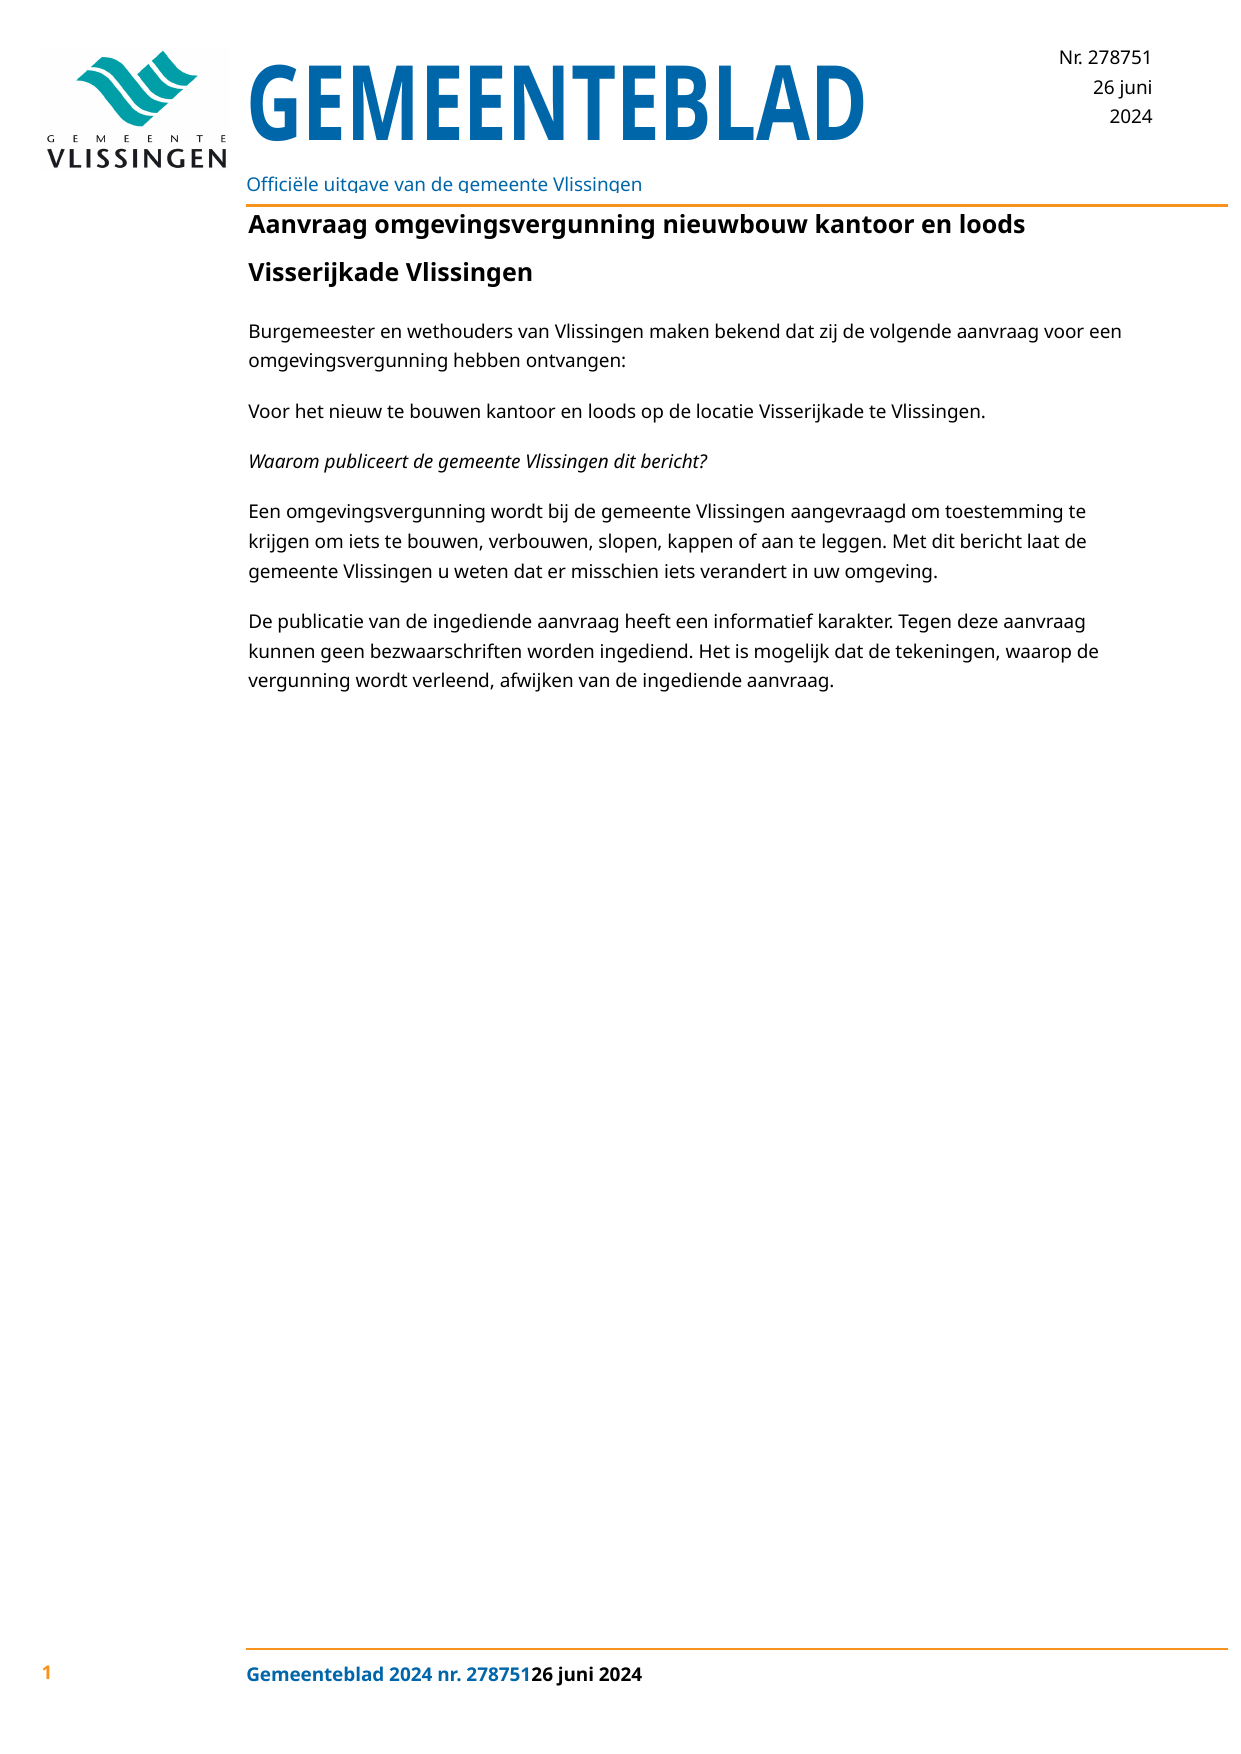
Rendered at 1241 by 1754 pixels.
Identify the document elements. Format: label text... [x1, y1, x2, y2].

text Een omgevingsvergunning wordt bij de gemeente Vlissingen aangevraagd om toestemming te krijgen om iets te bouwen, verbouwen, slopen, kappen of aan te leggen. Met dit bericht laat de gemeente Vlissingen u weten dat er misschien iets verandert in uw omgeving. [248, 499, 1152, 584]
text Waarom publiceert de gemeente Vlissingen dit bericht? [248, 448, 1152, 474]
picture [41, 47, 231, 172]
text Burgemeester en wethouders van Vlissingen maken bekend dat zij de volgende aanvraag voor een omgevingsvergunning hebben ontvangen: [248, 318, 1152, 373]
text Aanvraag omgevingsvergunning nieuwbouw kantoor en loods Visserijkade Vlissingen [248, 207, 1152, 288]
text Voor het nieuw te bouwen kantoor en loods op de locatie Visserijkade te Vlissingen. [248, 398, 1152, 424]
text De publicatie van de ingediende aanvraag heeft een informatief karakter. Tegen deze aanvraag kunnen geen bezwaarschriften worden ingediend. Het is mogelijk dat de tekeningen, waarop de vergunning wordt verleend, afwijken van de ingediende aanvraag. [248, 608, 1152, 693]
